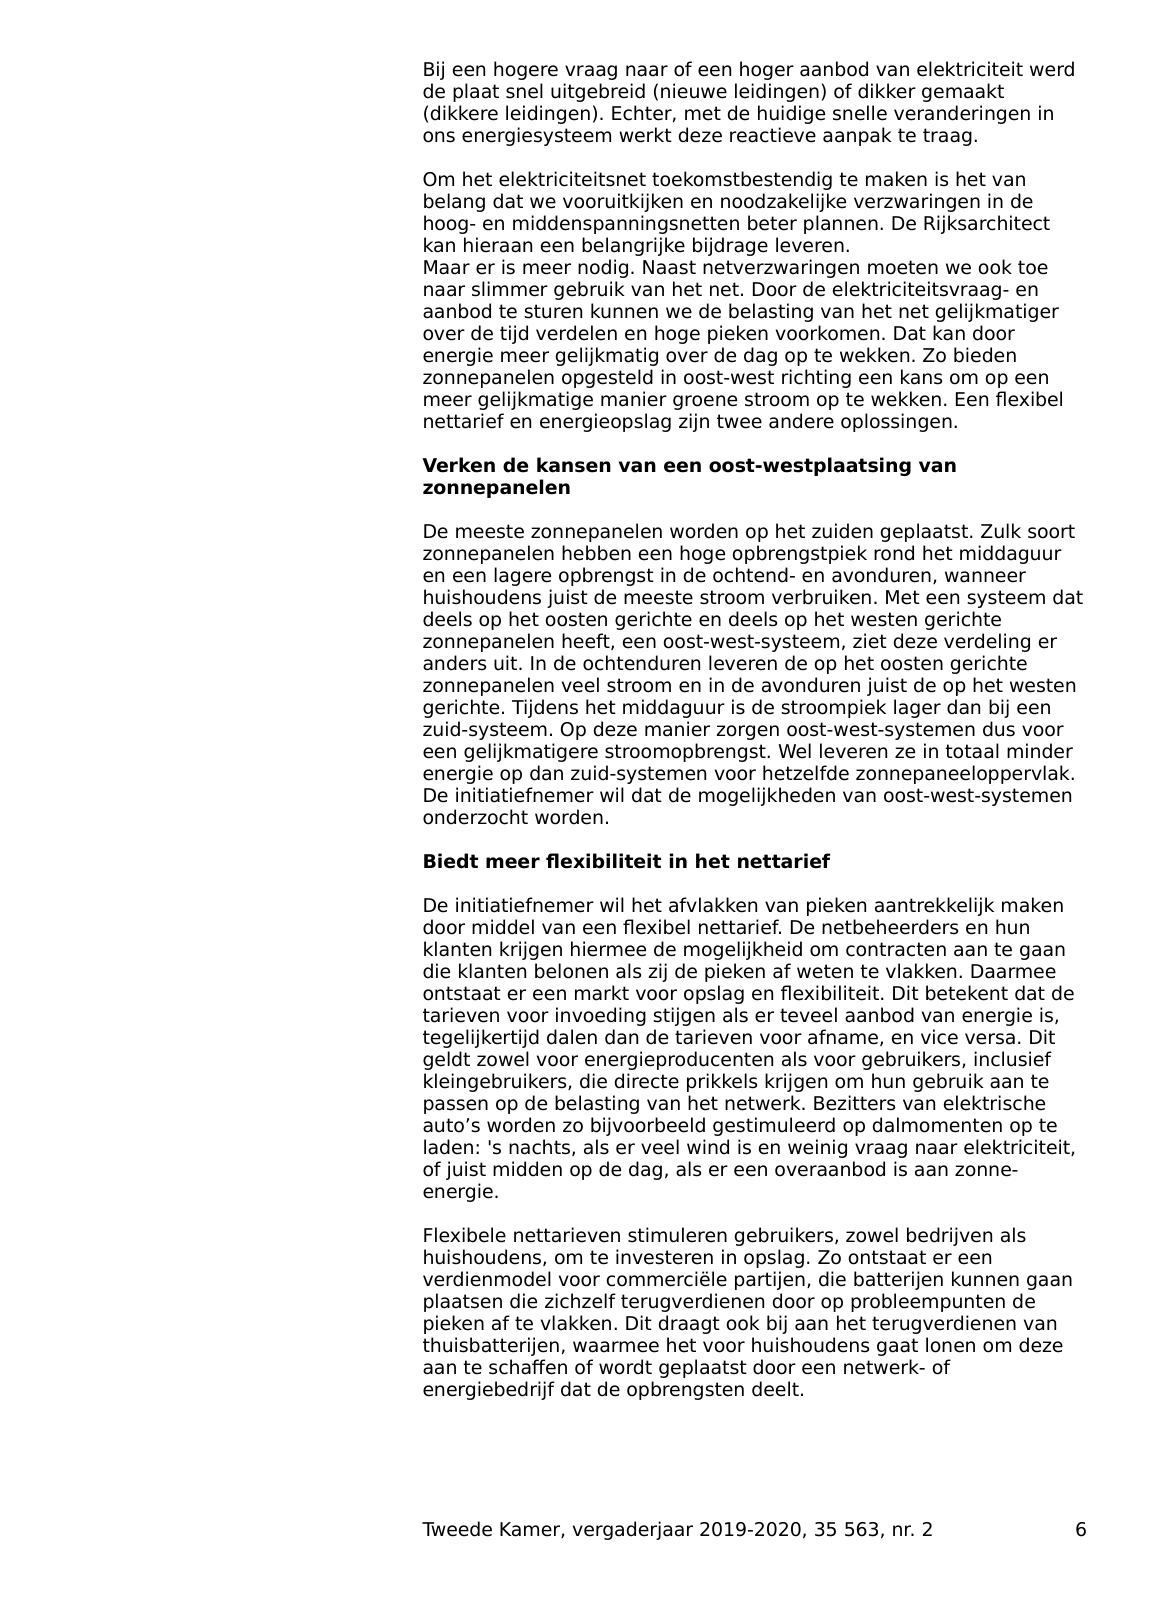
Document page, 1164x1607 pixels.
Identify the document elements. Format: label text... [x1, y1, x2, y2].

text De meeste zonnepanelen worden op het zuiden geplaatst. Zulk soort zonnepanelen hebben een hoge opbrengstpiek rond het middaguur en een lagere opbrengst in de ochtend- en avonduren, wanneer huishoudens juist de meeste stroom verbruiken. Met een systeem dat deels op het oosten gerichte en deels op het westen gerichte zonnepanelen heeft, een oost-west-systeem, ziet deze verdeling er anders uit. In de ochtenduren leveren de op het oosten gerichte zonnepanelen veel stroom en in de avonduren juist de op het westen gerichte. Tijdens het middaguur is de stroompiek lager dan bij een zuid-systeem. Op deze manier zorgen oost-west-systemen dus voor een gelijkmatigere stroomopbrengst. Wel leveren ze in totaal minder energie op dan zuid-systemen voor hetzelfde zonnepaneeloppervlak. De initiatiefnemer wil dat de mogelijkheden van oost-west-systemen onderzocht worden. [422, 521, 1087, 829]
subtitle Verken de kansen van een oost-westplaatsing van zonnepanelen [422, 455, 1087, 499]
subtitle Biedt meer flexibiliteit in het nettarief [422, 851, 1087, 873]
text De initiatiefnemer wil het afvlakken van pieken aantrekkelijk maken door middel van een flexibel nettarief. De netbeheerders en hun klanten krijgen hiermee de mogelijkheid om contracten aan te gaan die klanten belonen als zij de pieken af weten te vlakken. Daarmee ontstaat er een markt voor opslag en flexibiliteit. Dit betekent dat de tarieven voor invoeding stijgen als er teveel aanbod van energie is, tegelijkertijd dalen dan de tarieven voor afname, en vice versa. Dit geldt zowel voor energieproducenten als voor gebruikers, inclusief kleingebruikers, die directe prikkels krijgen om hun gebruik aan te passen op de belasting van het netwerk. Bezitters van elektrische auto’s worden zo bijvoorbeeld gestimuleerd op dalmomenten op te laden: 's nachts, als er veel wind is en weinig vraag naar elektriciteit, of juist midden op de dag, als er een overaanbod is aan zonne-energie. [422, 895, 1087, 1203]
text Maar er is meer nodig. Naast netverzwaringen moeten we ook toe naar slimmer gebruik van het net. Door de elektriciteitsvraag- en aanbod te sturen kunnen we de belasting van het net gelijkmatiger over de tijd verdelen en hoge pieken voorkomen. Dat kan door energie meer gelijkmatig over de dag op te wekken. Zo bieden zonnepanelen opgesteld in oost-west richting een kans om op een meer gelijkmatige manier groene stroom op te wekken. Een flexibel nettarief en energieopslag zijn twee andere oplossingen. [422, 257, 1087, 433]
text Om het elektriciteitsnet toekomstbestendig te maken is het van belang dat we vooruitkijken en noodzakelijke verzwaringen in de hoog- en middenspanningsnetten beter plannen. De Rijksarchitect kan hieraan een belangrijke bijdrage leveren. [422, 169, 1087, 257]
text Flexibele nettarieven stimuleren gebruikers, zowel bedrijven als huishoudens, om te investeren in opslag. Zo ontstaat er een verdienmodel voor commerciële partijen, die batterijen kunnen gaan plaatsen die zichzelf terugverdienen door op probleempunten de pieken af te vlakken. Dit draagt ook bij aan het terugverdienen van thuisbatterijen, waarmee het voor huishoudens gaat lonen om deze aan te schaffen of wordt geplaatst door een netwerk- of energiebedrijf dat de opbrengsten deelt. [422, 1225, 1087, 1401]
text Bij een hogere vraag naar of een hoger aanbod van elektriciteit werd de plaat snel uitgebreid (nieuwe leidingen) of dikker gemaakt (dikkere leidingen). Echter, met de huidige snelle veranderingen in ons energiesysteem werkt deze reactieve aanpak te traag. [422, 59, 1087, 147]
